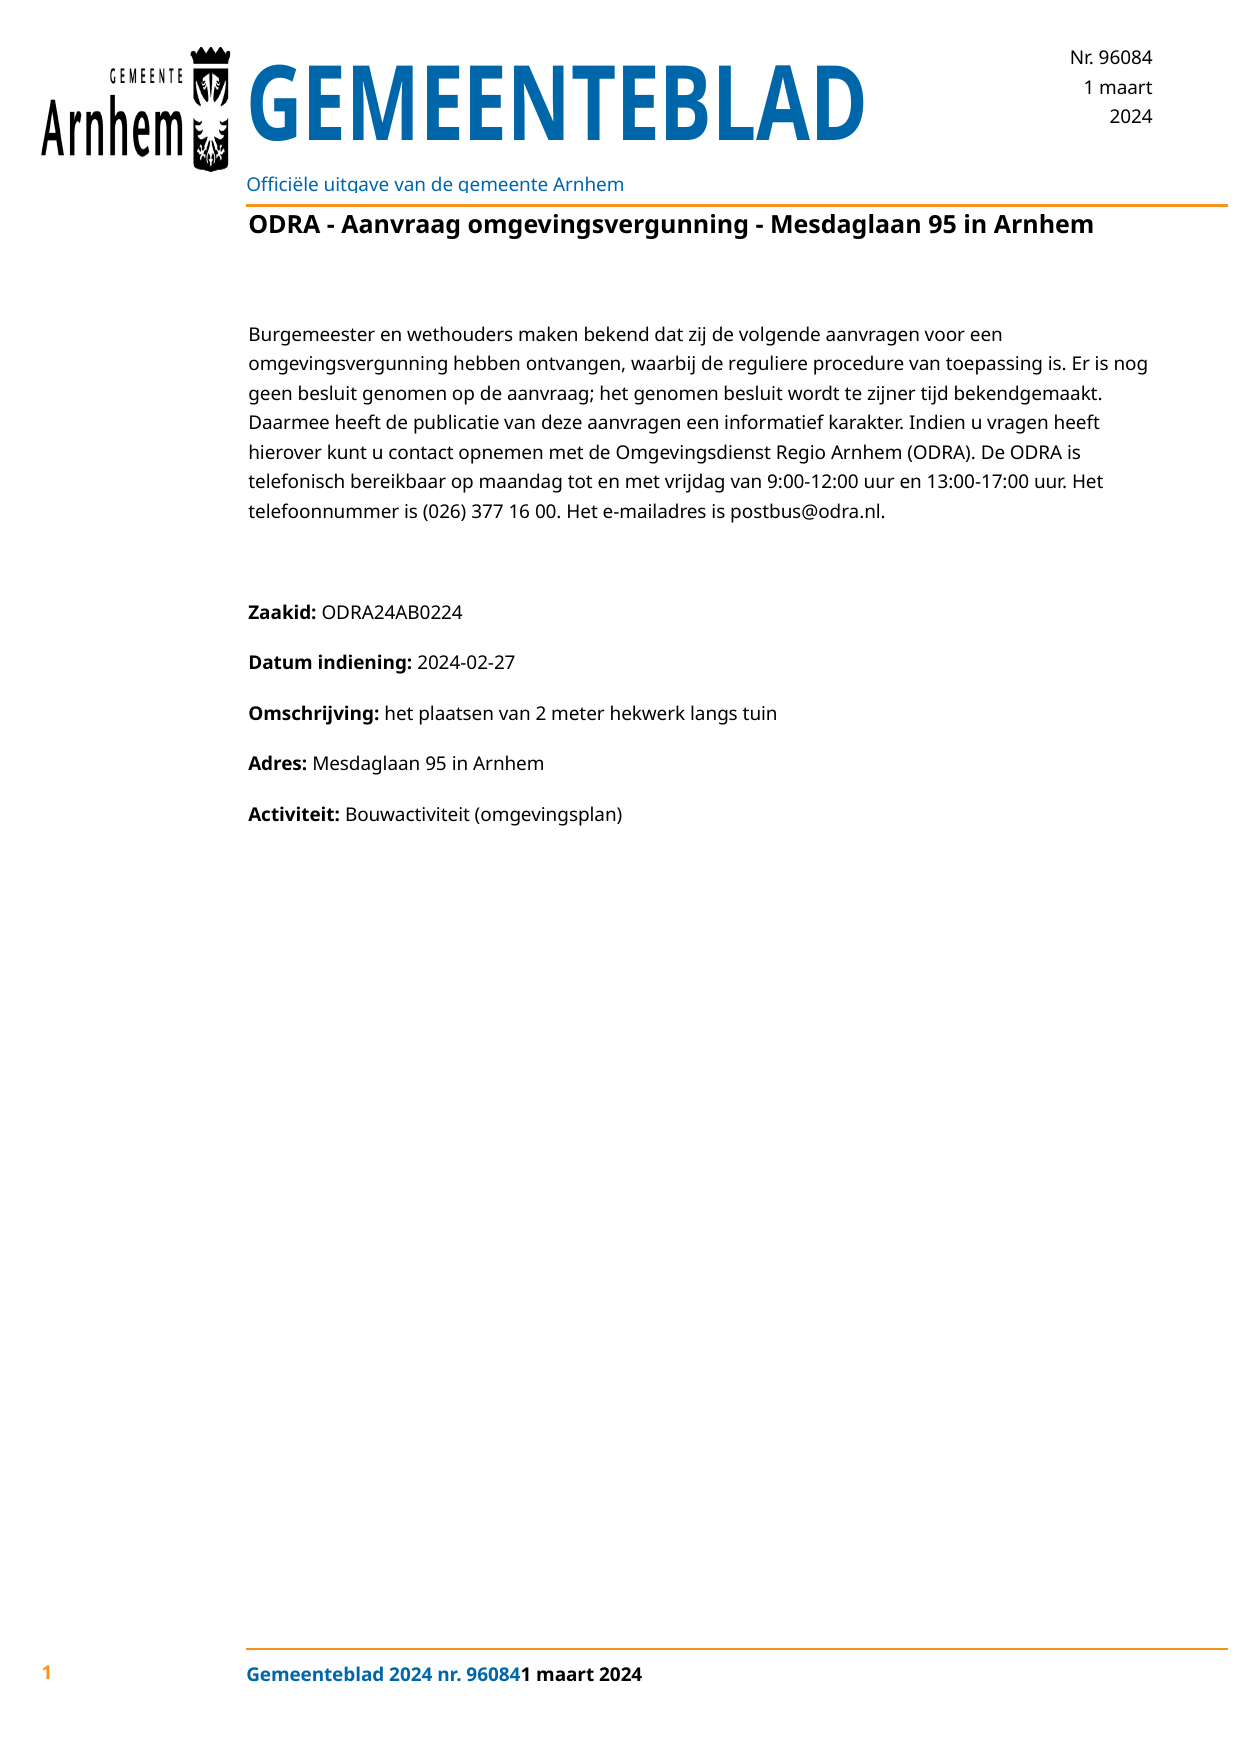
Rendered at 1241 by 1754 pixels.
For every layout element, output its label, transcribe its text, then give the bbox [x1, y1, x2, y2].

text Activiteit: Bouwactiviteit (omgevingsplan) [248, 801, 1152, 826]
text Adres: Mesdaglaan 95 in Arnhem [248, 750, 1152, 776]
text Zaakid: ODRA24AB0224 [248, 599, 1152, 625]
text ODRA - Aanvraag omgevingsvergunning - Mesdaglaan 95 in Arnhem [248, 207, 1152, 241]
text Burgemeester en wethouders maken bekend dat zij de volgende aanvragen voor een omgevingsvergunning hebben ontvangen, waarbij de reguliere procedure van toepassing is. Er is nog geen besluit genomen op de aanvraag; het genomen besluit wordt te zijner tijd bekendgemaakt. Daarmee heeft de publicatie van deze aanvragen een informatief karakter. Indien u vragen heeft hierover kunt u contact opnemen met de Omgevingsdienst Regio Arnhem (ODRA). De ODRA is telefonisch bereikbaar op maandag tot en met vrijdag van 9:00-12:00 uur en 13:00-17:00 uur. Het telefoonnummer is (026) 377 16 00. Het e-mailadres is postbus@odra.nl. [248, 321, 1152, 524]
picture [41, 47, 231, 172]
text Omschrijving: het plaatsen van 2 meter hekwerk langs tuin [248, 700, 1152, 726]
text Datum indiening: 2024-02-27 [248, 649, 1152, 675]
